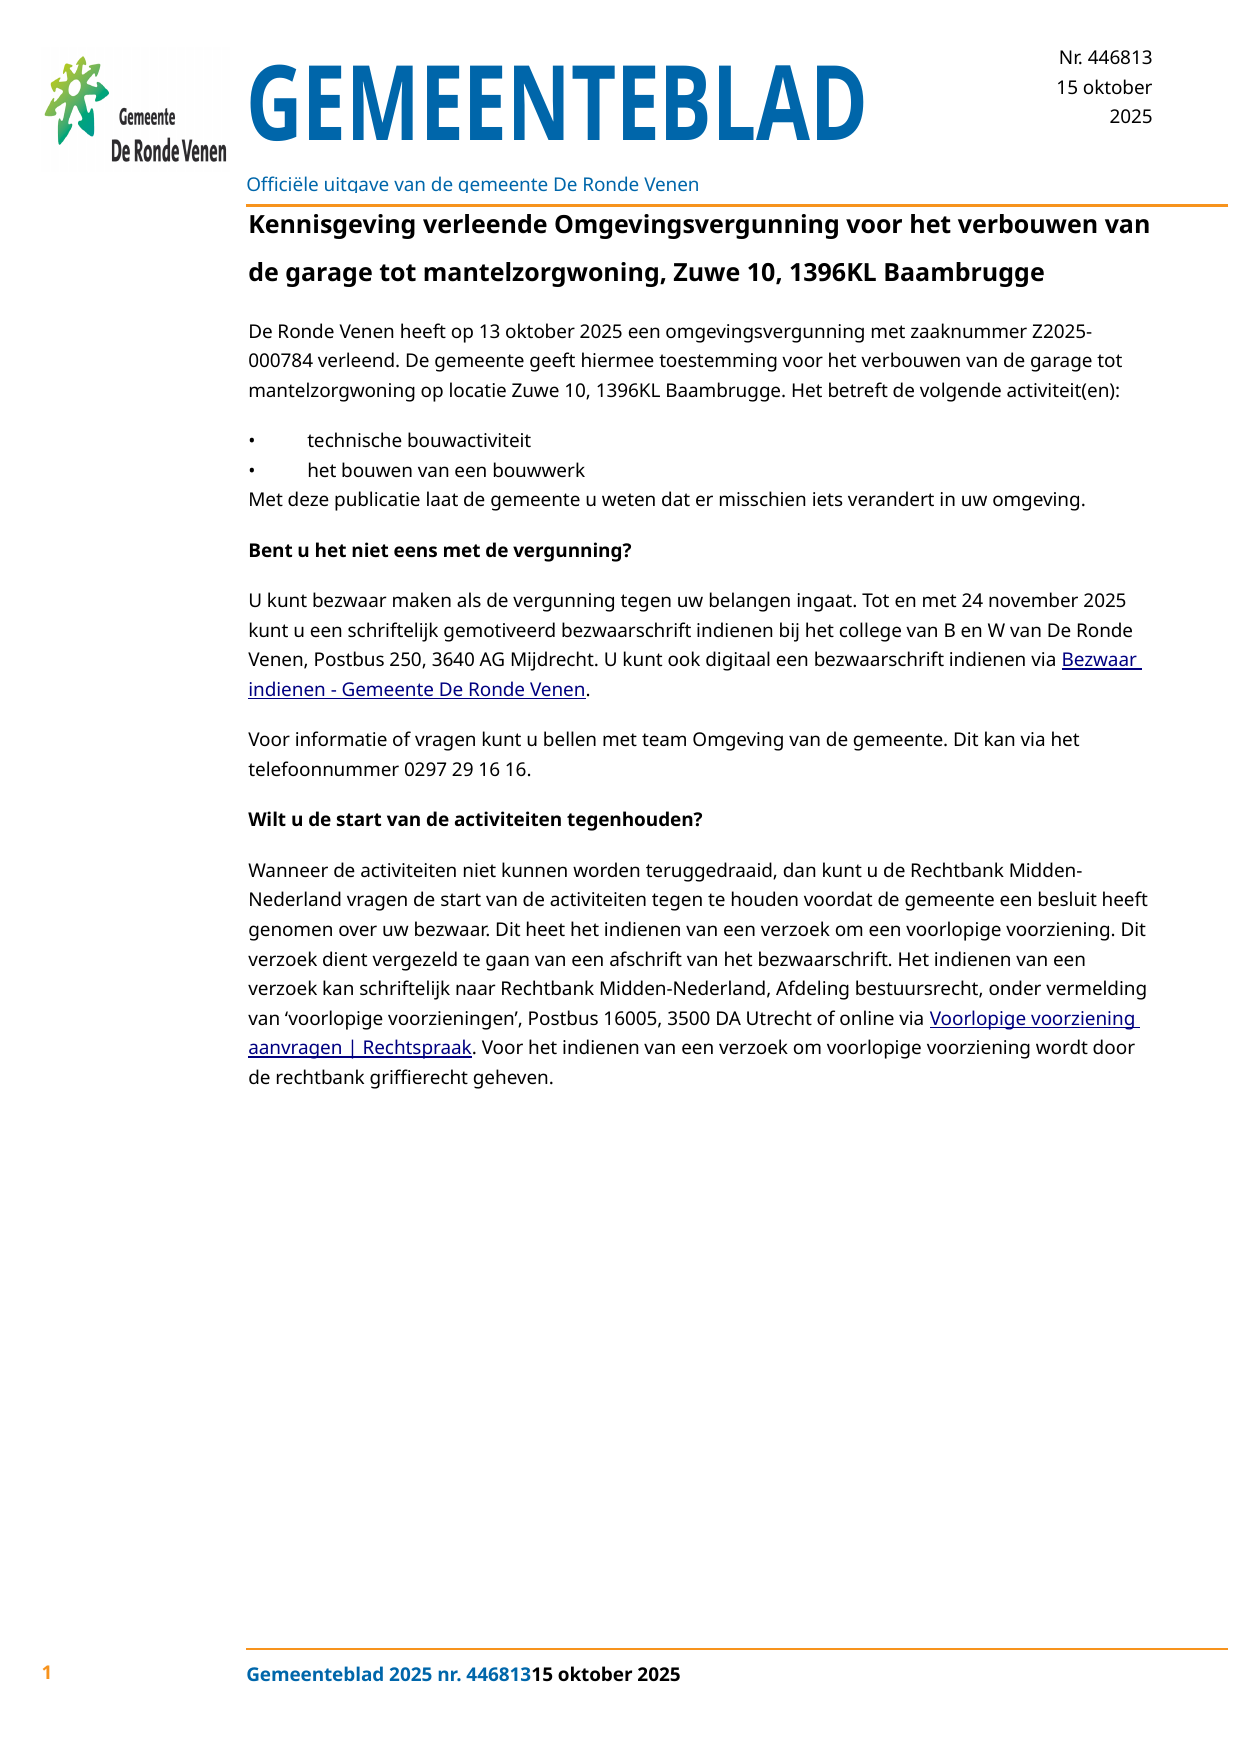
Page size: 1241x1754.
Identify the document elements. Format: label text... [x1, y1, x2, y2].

text Voor informatie of vragen kunt u bellen met team Omgeving van de gemeente. Dit kan via het telefoonnummer 0297 29 16 16. [248, 727, 1152, 782]
text Met deze publicatie laat de gemeente u weten dat er misschien iets verandert in uw omgeving. [248, 487, 1152, 512]
text Wanneer de activiteiten niet kunnen worden teruggedraaid, dan kunt u de Rechtbank Midden-Nederland vragen de start van de activiteiten tegen te houden voordat de gemeente een besluit heeft genomen over uw bezwaar. Dit heet het indienen van een verzoek om een voorlopige voorziening. Dit verzoek dient vergezeld te gaan van een afschrift van het bezwaarschrift. Het indienen van een verzoek kan schriftelijk naar Rechtbank Midden-Nederland, Afdeling bestuursrecht, onder vermelding van ‘voorlopige voorzieningen’, Postbus 16005, 3500 DA Utrecht of online via Voorlopige voorziening aanvragen | Rechtspraak. Voor het indienen van een verzoek om voorlopige voorziening wordt door de rechtbank griffierecht geheven. [248, 857, 1152, 1090]
text Bent u het niet eens met de vergunning? [248, 537, 1152, 563]
list het bouwen van een bouwwerk [248, 457, 1152, 483]
text De Ronde Venen heeft op 13 oktober 2025 een omgevingsvergunning met zaaknummer Z2025-000784 verleend. De gemeente geeft hiermee toestemming voor het verbouwen van de garage tot mantelzorgwoning op locatie Zuwe 10, 1396KL Baambrugge. Het betreft de volgende activiteit(en): [248, 318, 1152, 403]
picture [41, 47, 231, 172]
text U kunt bezwaar maken als de vergunning tegen uw belangen ingaat. Tot en met 24 november 2025 kunt u een schriftelijk gemotiveerd bezwaarschrift indienen bij het college van B en W van De Ronde Venen, Postbus 250, 3640 AG Mijdrecht. U kunt ook digitaal een bezwaarschrift indienen via Bezwaar indienen - Gemeente De Ronde Venen. [248, 587, 1152, 702]
text Kennisgeving verleende Omgevingsvergunning voor het verbouwen van de garage tot mantelzorgwoning, Zuwe 10, 1396KL Baambrugge [248, 207, 1152, 288]
text Wilt u de start van de activiteiten tegenhouden? [248, 807, 1152, 832]
list technische bouwactiviteit [248, 427, 1152, 453]
